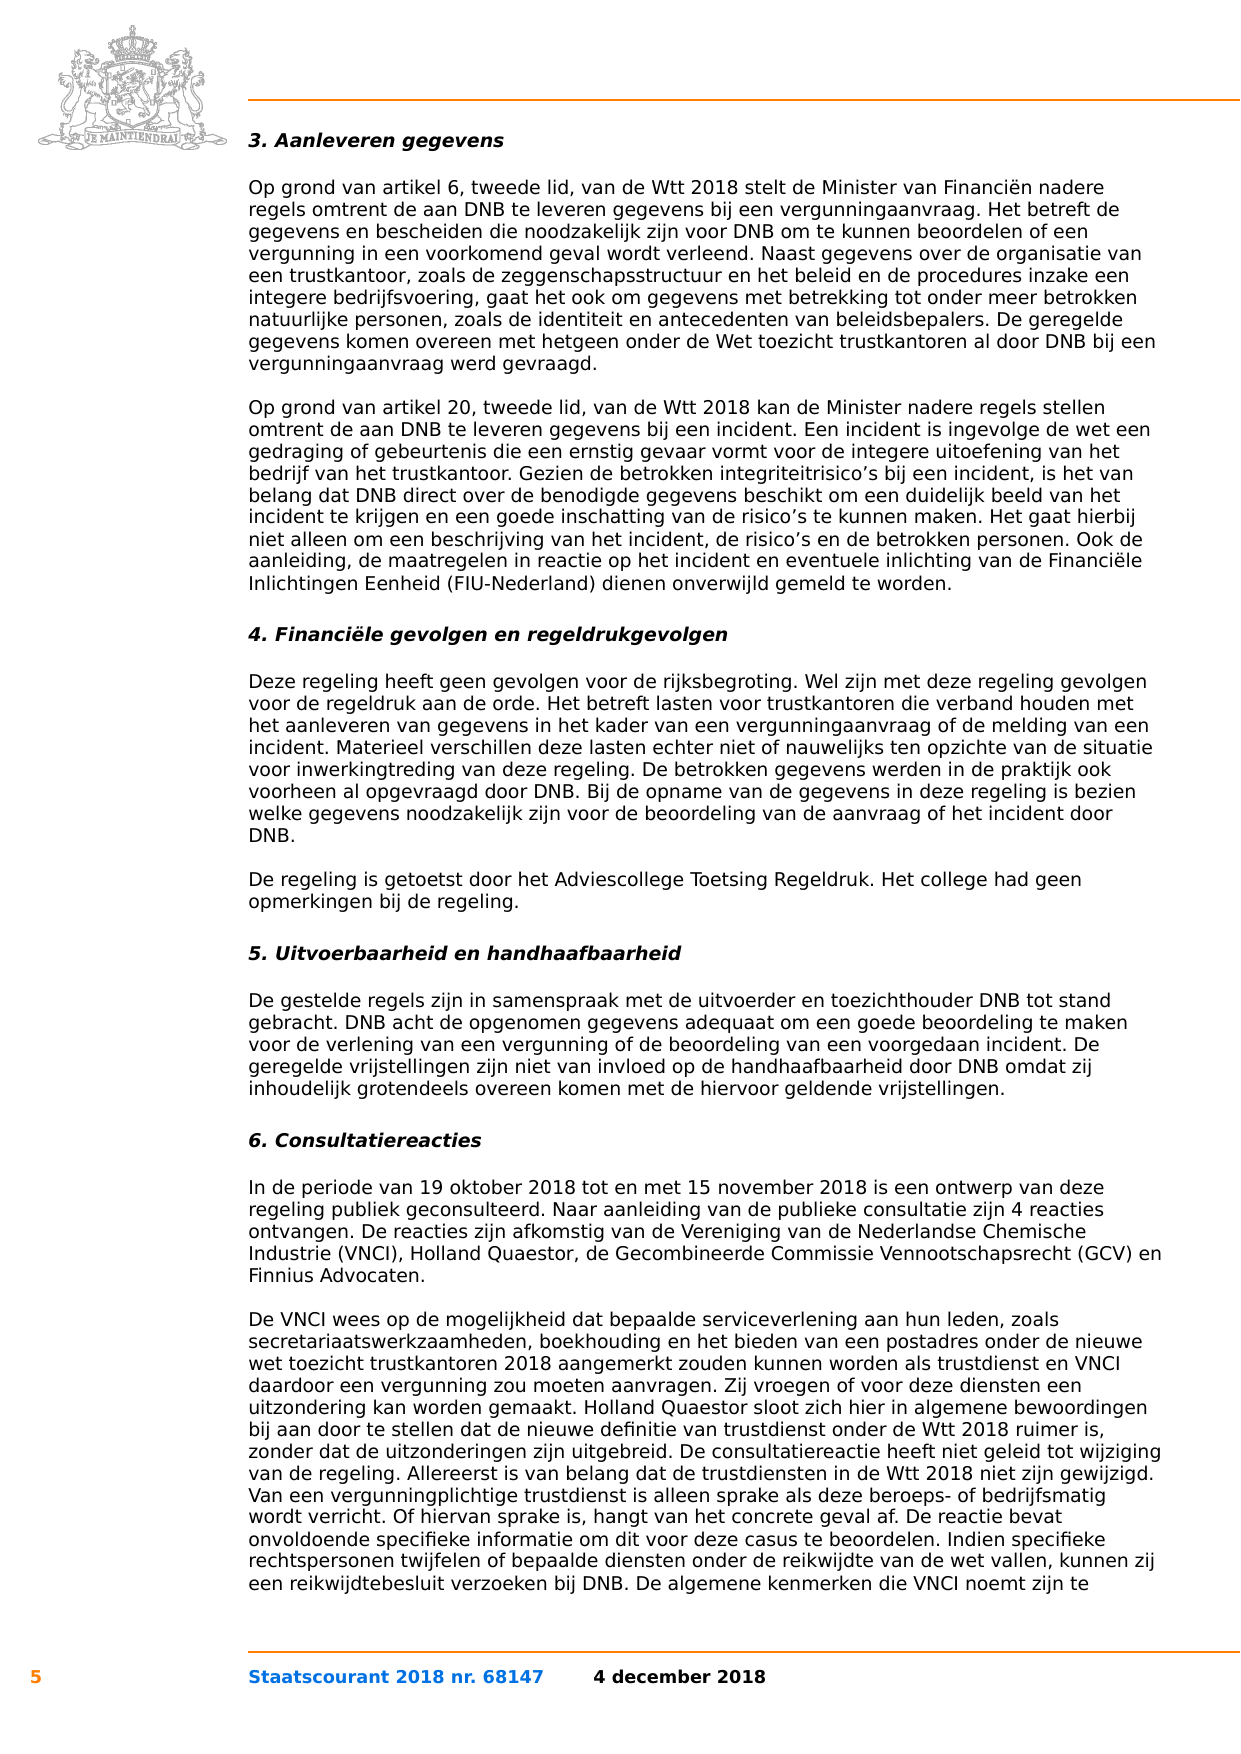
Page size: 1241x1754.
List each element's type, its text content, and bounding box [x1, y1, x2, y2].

text Op grond van artikel 6, tweede lid, van de Wtt 2018 stelt de Minister van Financiën nadere regels omtrent de aan DNB te leveren gegevens bij een vergunningaanvraag. Het betreft de gegevens en bescheiden die noodzakelijk zijn voor DNB om te kunnen beoordelen of een vergunning in een voorkomend geval wordt verleend. Naast gegevens over de organisatie van een trustkantoor, zoals de zeggenschapsstructuur en het beleid en de procedures inzake een integere bedrijfsvoering, gaat het ook om gegevens met betrekking tot onder meer betrokken natuurlijke personen, zoals de identiteit en antecedenten van beleidsbepalers. De geregelde gegevens komen overeen met hetgeen onder de Wet toezicht trustkantoren al door DNB bij een vergunningaanvraag werd gevraagd. [248, 177, 1163, 375]
text De regeling is getoetst door het Adviescollege Toetsing Regeldruk. Het college had geen opmerkingen bij de regeling. [248, 869, 1163, 913]
subtitle 6. Consultatiereacties [248, 1130, 1163, 1152]
subtitle 5. Uitvoerbaarheid en handhaafbaarheid [248, 943, 1163, 965]
text In de periode van 19 oktober 2018 tot en met 15 november 2018 is een ontwerp van deze regeling publiek geconsulteerd. Naar aanleiding van de publieke consultatie zijn 4 reacties ontvangen. De reacties zijn afkomstig van de Vereniging van de Nederlandse Chemische Industrie (VNCI), Holland Quaestor, de Gecombineerde Commissie Vennootschapsrecht (GCV) en Finnius Advocaten. [248, 1177, 1163, 1287]
text De gestelde regels zijn in samenspraak met de uitvoerder en toezichthouder DNB tot stand gebracht. DNB acht de opgenomen gegevens adequaat om een goede beoordeling te maken voor de verlening van een vergunning of de beoordeling van een voorgedaan incident. De geregelde vrijstellingen zijn niet van invloed op de handhaafbaarheid door DNB omdat zij inhoudelijk grotendeels overeen komen met de hiervoor geldende vrijstellingen. [248, 990, 1163, 1100]
text De VNCI wees op de mogelijkheid dat bepaalde serviceverlening aan hun leden, zoals secretariaatswerkzaamheden, boekhouding en het bieden van een postadres onder de nieuwe wet toezicht trustkantoren 2018 aangemerkt zouden kunnen worden als trustdienst en VNCI daardoor een vergunning zou moeten aanvragen. Zij vroegen of voor deze diensten een uitzondering kan worden gemaakt. Holland Quaestor sloot zich hier in algemene bewoordingen bij aan door te stellen dat de nieuwe definitie van trustdienst onder de Wtt 2018 ruimer is, zonder dat de uitzonderingen zijn uitgebreid. De consultatiereactie heeft niet geleid tot wijziging van de regeling. Allereerst is van belang dat de trustdiensten in de Wtt 2018 niet zijn gewijzigd. Van een vergunningplichtige trustdienst is alleen sprake als deze beroeps- of bedrijfsmatig wordt verricht. Of hiervan sprake is, hangt van het concrete geval af. De reactie bevat onvoldoende specifieke informatie om dit voor deze casus te beoordelen. Indien specifieke rechtspersonen twijfelen of bepaalde diensten onder de reikwijdte van de wet vallen, kunnen zij een reikwijdtebesluit verzoeken bij DNB. De algemene kenmerken die VNCI noemt zijn te [248, 1309, 1163, 1594]
text Deze regeling heeft geen gevolgen voor de rijksbegroting. Wel zijn met deze regeling gevolgen voor de regeldruk aan de orde. Het betreft lasten voor trustkantoren die verband houden met het aanleveren van gegevens in het kader van een vergunningaanvraag of de melding van een incident. Materieel verschillen deze lasten echter niet of nauwelijks ten opzichte van de situatie voor inwerkingtreding van deze regeling. De betrokken gegevens werden in de praktijk ook voorheen al opgevraagd door DNB. Bij de opname van de gegevens in deze regeling is bezien welke gegevens noodzakelijk zijn voor de beoordeling van de aanvraag of het incident door DNB. [248, 671, 1163, 847]
subtitle 3. Aanleveren gegevens [248, 130, 1163, 152]
subtitle 4. Financiële gevolgen en regeldrukgevolgen [248, 624, 1163, 646]
text Op grond van artikel 20, tweede lid, van de Wtt 2018 kan de Minister nadere regels stellen omtrent de aan DNB te leveren gegevens bij een incident. Een incident is ingevolge de wet een gedraging of gebeurtenis die een ernstig gevaar vormt voor de integere uitoefening van het bedrijf van het trustkantoor. Gezien de betrokken integriteitrisico’s bij een incident, is het van belang dat DNB direct over de benodigde gegevens beschikt om een duidelijk beeld van het incident te krijgen en een goede inschatting van de risico’s te kunnen maken. Het gaat hierbij niet alleen om een beschrijving van het incident, de risico’s en de betrokken personen. Ook de aanleiding, de maatregelen in reactie op het incident en eventuele inlichting van de Financiële Inlichtingen Eenheid (FIU-Nederland) dienen onverwijld gemeld te worden. [248, 397, 1163, 594]
picture [38, 25, 227, 150]
